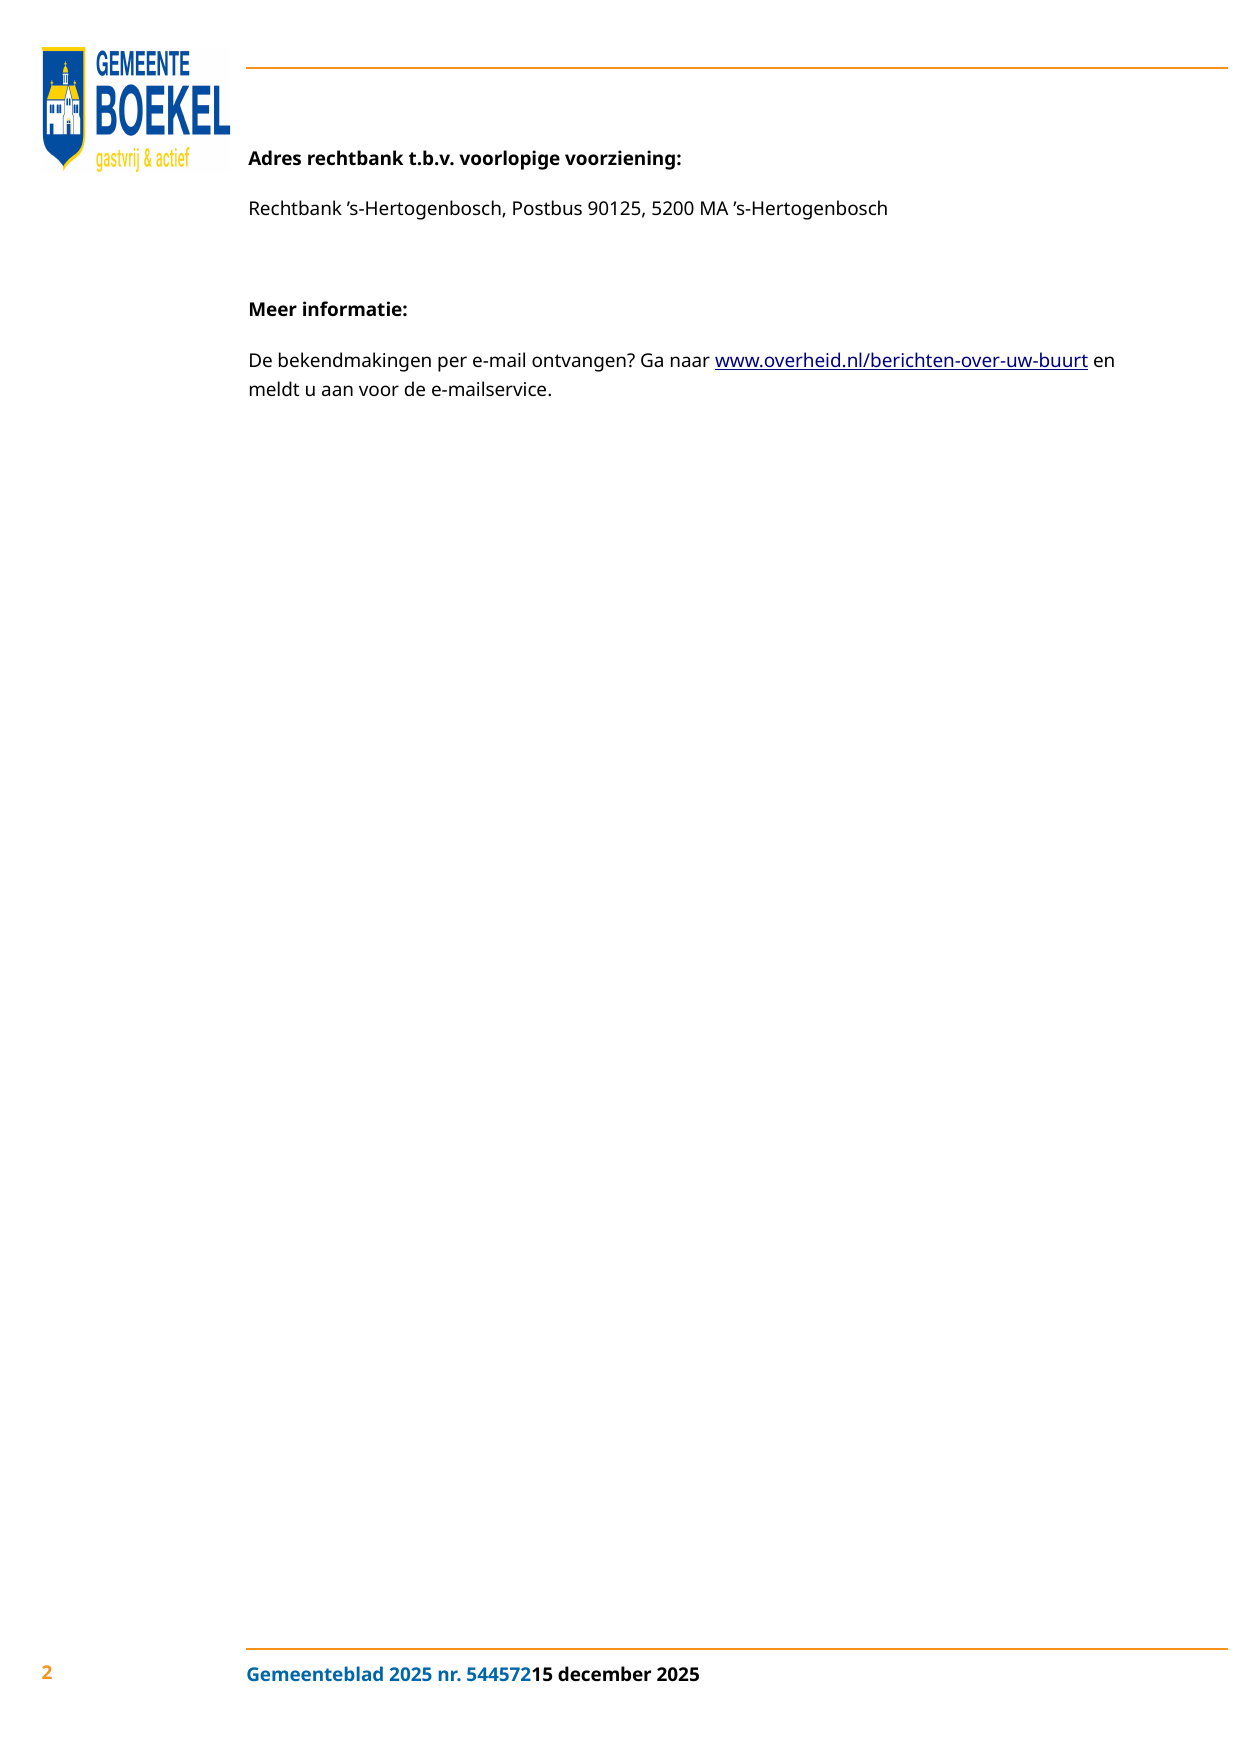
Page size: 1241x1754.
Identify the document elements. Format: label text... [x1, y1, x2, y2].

text Adres rechtbank t.b.v. voorlopige voorziening: [248, 145, 1152, 171]
picture [41, 47, 231, 172]
text Rechtbank ’s-Hertogenbosch, Postbus 90125, 5200 MA ’s-Hertogenbosch [248, 196, 1152, 221]
text Meer informatie: [248, 296, 1152, 322]
text De bekendmakingen per e-mail ontvangen? Ga naar www.overheid.nl/berichten-over-uw-buurt en meldt u aan voor de e-mailservice. [248, 347, 1152, 402]
